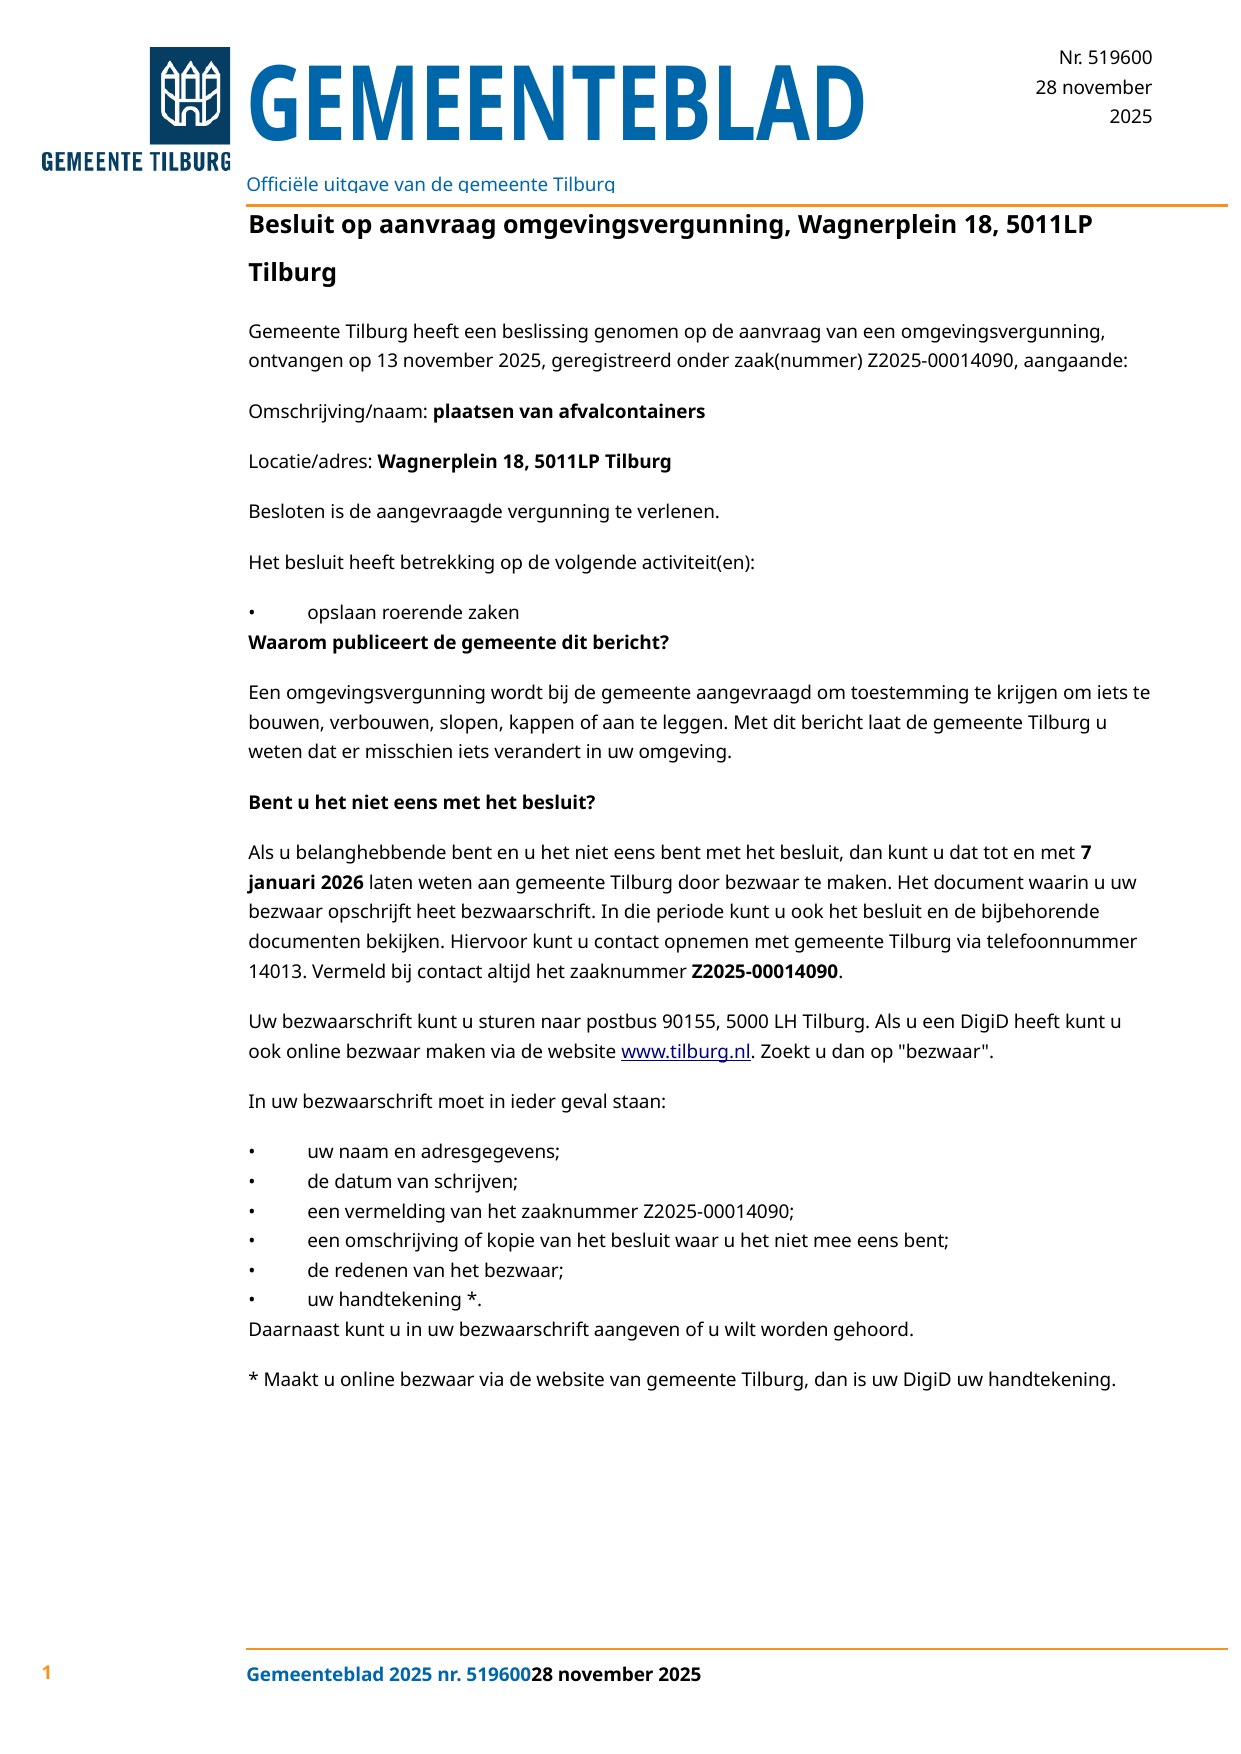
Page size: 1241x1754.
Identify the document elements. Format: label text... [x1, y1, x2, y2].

text * Maakt u online bezwaar via de website van gemeente Tilburg, dan is uw DigiD uw handtekening. [248, 1367, 1152, 1392]
text Het besluit heeft betrekking op de volgende activiteit(en): [248, 549, 1152, 575]
text In uw bezwaarschrift moet in ieder geval staan: [248, 1088, 1152, 1114]
text Omschrijving/naam: plaatsen van afvalcontainers [248, 398, 1152, 424]
text Locatie/adres: Wagnerplein 18, 5011LP Tilburg [248, 448, 1152, 474]
text Bent u het niet eens met het besluit? [248, 789, 1152, 815]
list uw handtekening *. [248, 1287, 1152, 1312]
text Waarom publiceert de gemeente dit bericht? [248, 629, 1152, 655]
list een omschrijving of kopie van het besluit waar u het niet mee eens bent; [248, 1227, 1152, 1253]
list de redenen van het bezwaar; [248, 1257, 1152, 1283]
text Uw bezwaarschrift kunt u sturen naar postbus 90155, 5000 LH Tilburg. Als u een DigiD heeft kunt u ook online bezwaar maken via de website www.tilburg.nl. Zoekt u dan op "bezwaar". [248, 1008, 1152, 1064]
picture [41, 47, 231, 172]
list de datum van schrijven; [248, 1168, 1152, 1194]
text Besluit op aanvraag omgevingsvergunning, Wagnerplein 18, 5011LP Tilburg [248, 207, 1152, 288]
text Een omgevingsvergunning wordt bij de gemeente aangevraagd om toestemming te krijgen om iets te bouwen, verbouwen, slopen, kappen of aan te leggen. Met dit bericht laat de gemeente Tilburg u weten dat er misschien iets verandert in uw omgeving. [248, 679, 1152, 764]
list uw naam en adresgegevens; [248, 1139, 1152, 1164]
text Besloten is de aangevraagde vergunning te verlenen. [248, 499, 1152, 524]
text Als u belanghebbende bent en u het niet eens bent met het besluit, dan kunt u dat tot en met 7 januari 2026 laten weten aan gemeente Tilburg door bezwaar te maken. Het document waarin u uw bezwaar opschrijft heet bezwaarschrift. In die periode kunt u ook het besluit en de bijbehorende documenten bekijken. Hiervoor kunt u contact opnemen met gemeente Tilburg via telefoonnummer 14013. Vermeld bij contact altijd het zaaknummer Z2025-00014090. [248, 839, 1152, 984]
text Gemeente Tilburg heeft een beslissing genomen op de aanvraag van een omgevingsvergunning, ontvangen op 13 november 2025, geregistreerd onder zaak(nummer) Z2025-00014090, aangaande: [248, 318, 1152, 373]
text Daarnaast kunt u in uw bezwaarschrift aangeven of u wilt worden gehoord. [248, 1316, 1152, 1342]
list een vermelding van het zaaknummer Z2025-00014090; [248, 1198, 1152, 1224]
list opslaan roerende zaken [248, 599, 1152, 625]
